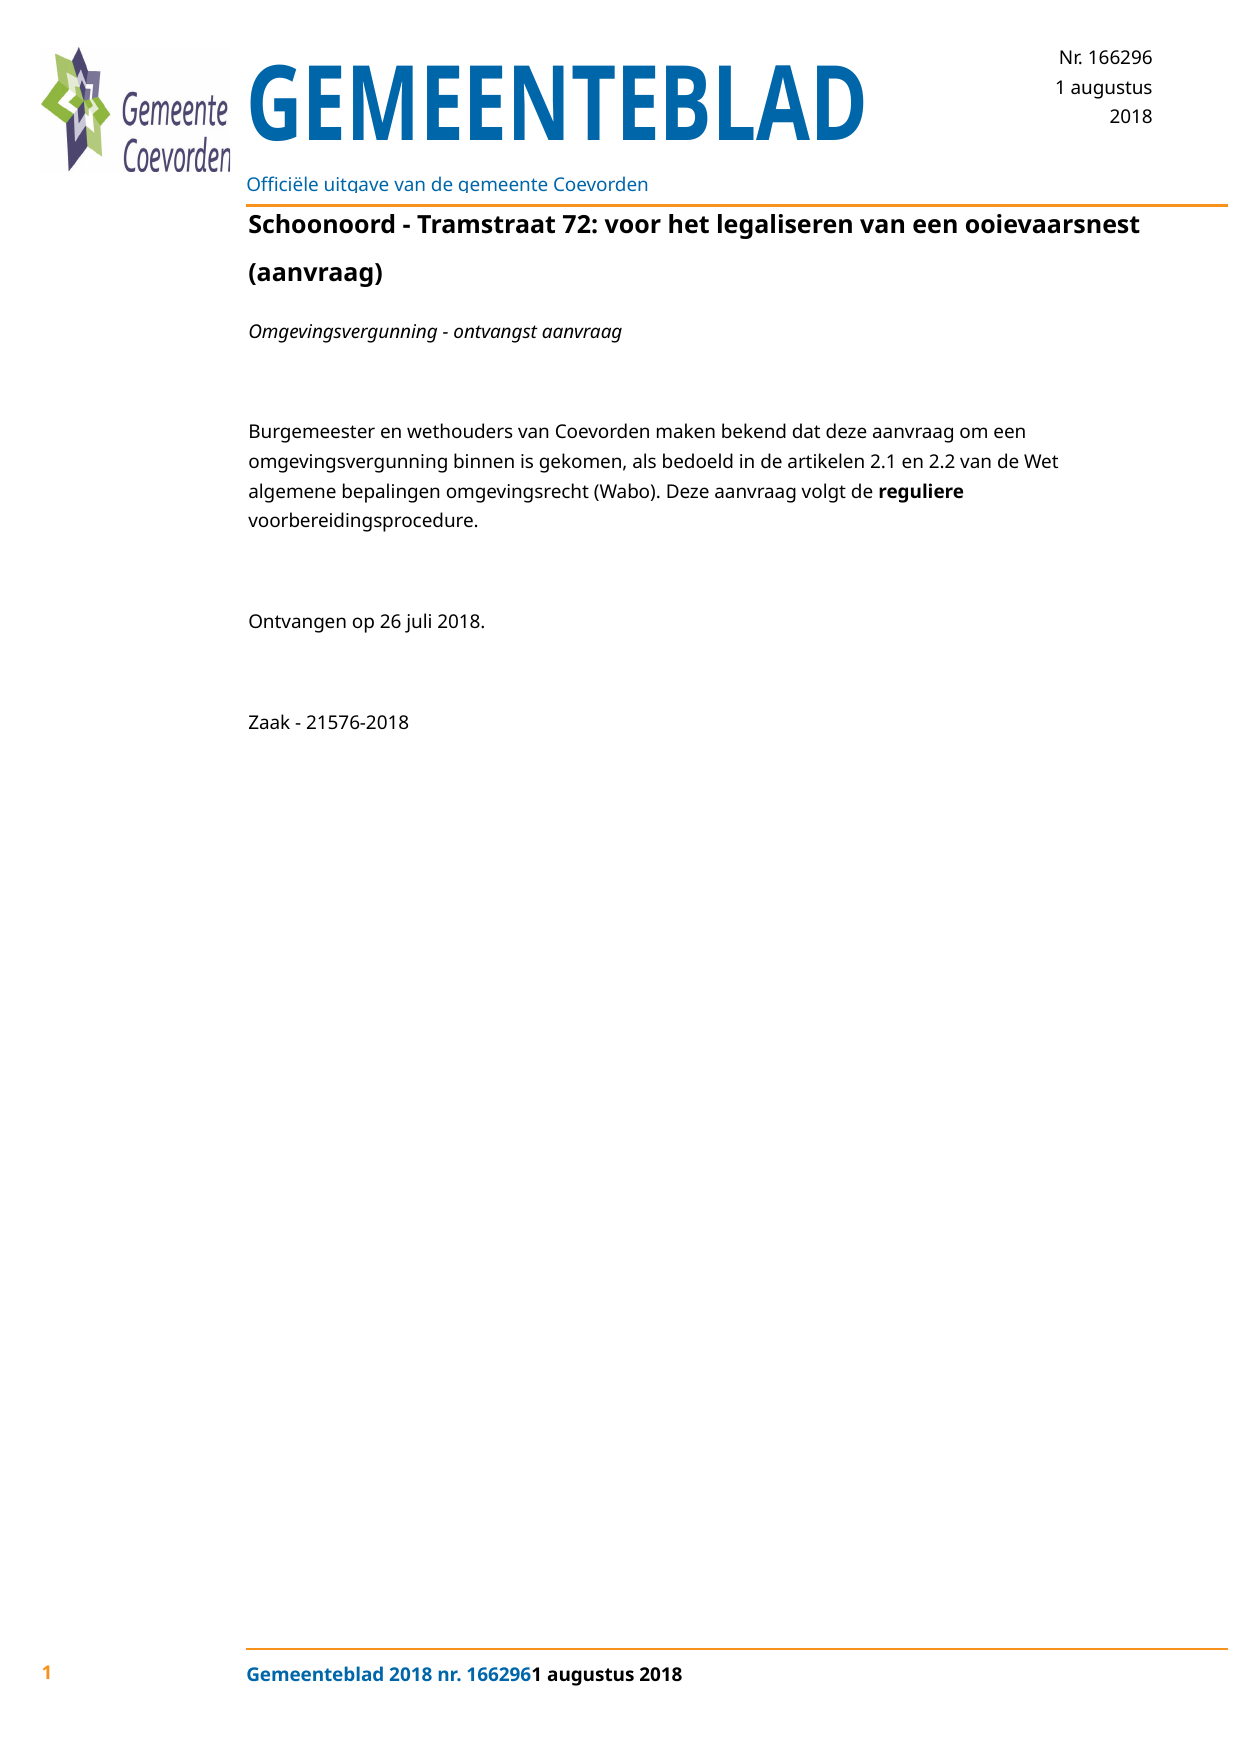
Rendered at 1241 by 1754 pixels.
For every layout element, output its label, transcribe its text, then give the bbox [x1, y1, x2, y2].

picture [41, 47, 231, 172]
text Zaak - 21576-2018 [248, 709, 1152, 735]
text Burgemeester en wethouders van Coevorden maken bekend dat deze aanvraag om een omgevingsvergunning binnen is gekomen, als bedoeld in de artikelen 2.1 en 2.2 van de Wet algemene bepalingen omgevingsrecht (Wabo). Deze aanvraag volgt de reguliere voorbereidingsprocedure. [248, 419, 1152, 533]
text Ontvangen op 26 juli 2018. [248, 608, 1152, 634]
text Schoonoord - Tramstraat 72: voor het legaliseren van een ooievaarsnest (aanvraag) [248, 207, 1152, 288]
text Omgevingsvergunning - ontvangst aanvraag [248, 318, 1152, 344]
